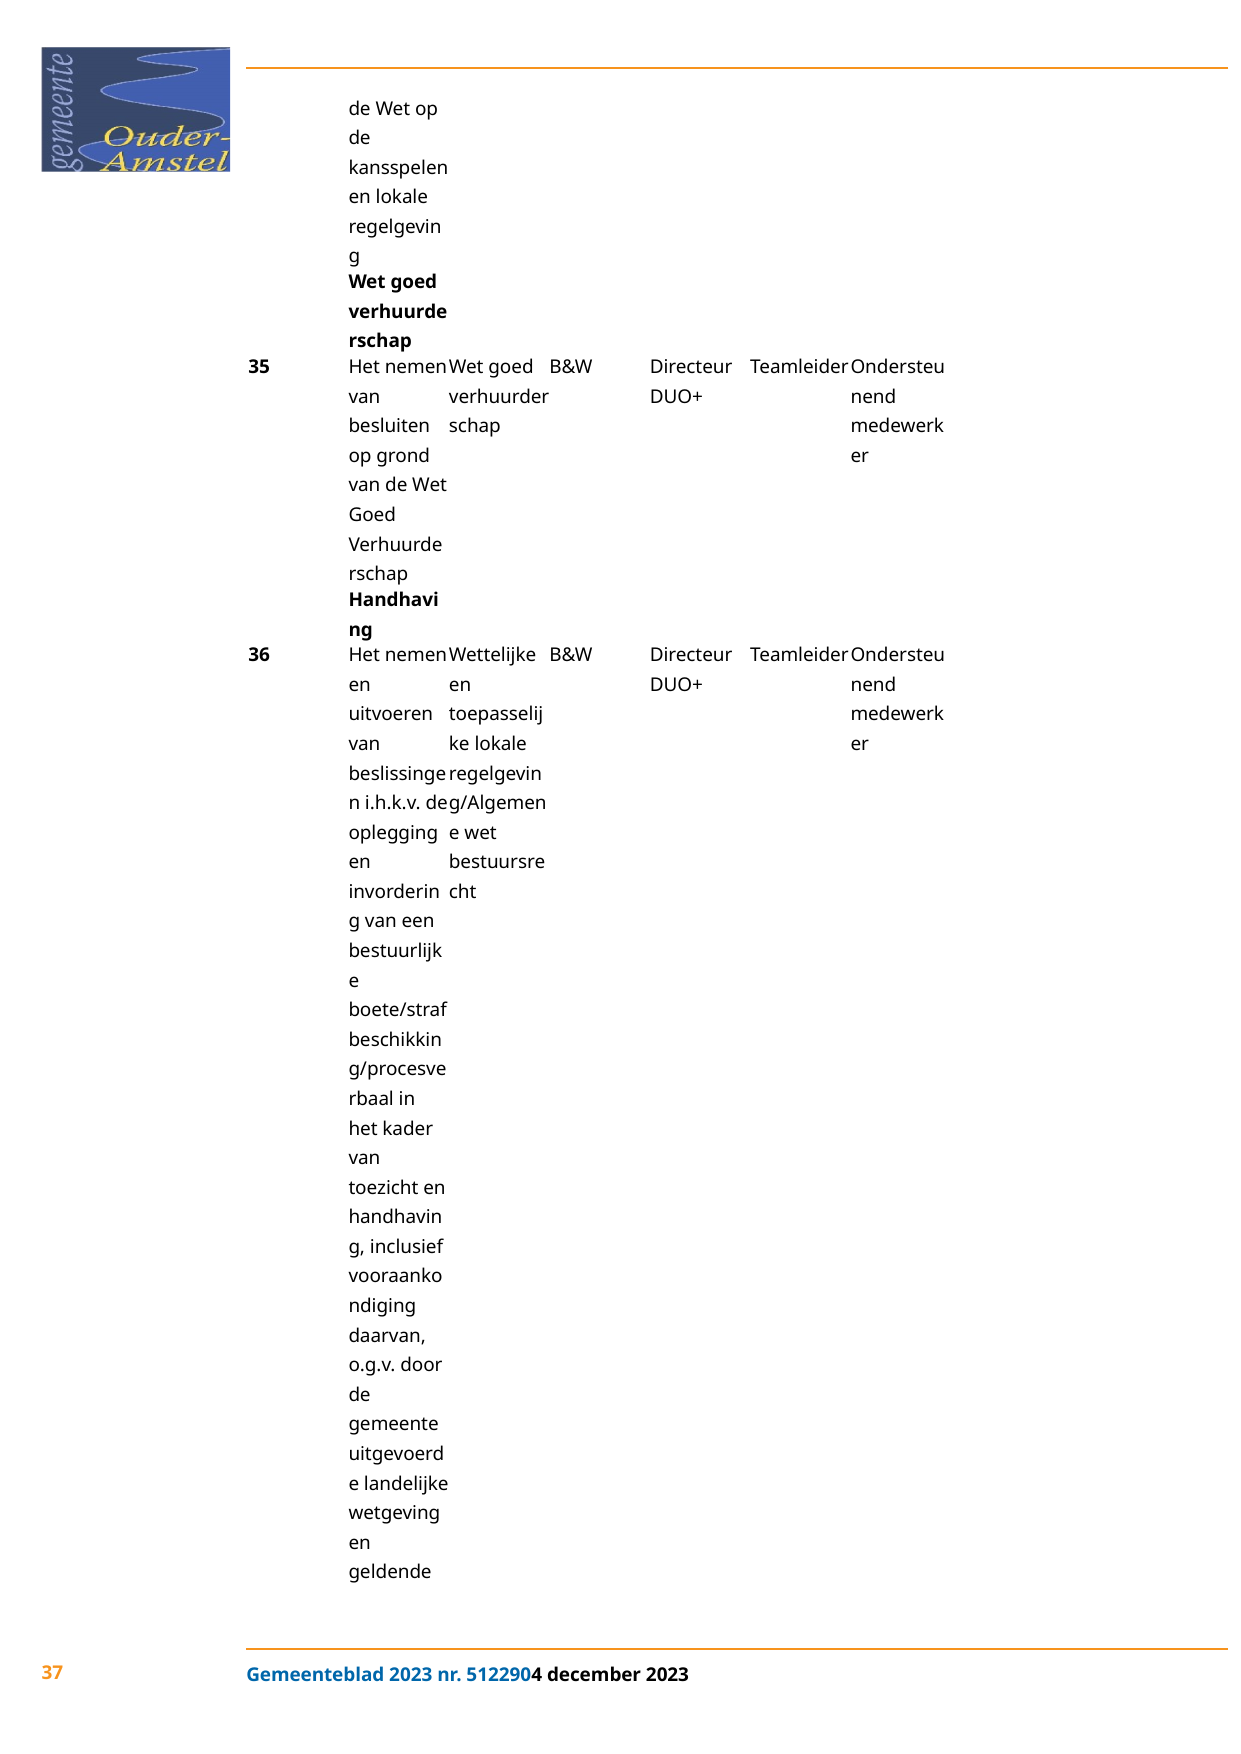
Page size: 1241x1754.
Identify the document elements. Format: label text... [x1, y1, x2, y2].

table_cell Ondersteunend medewerker [850, 353, 951, 586]
table_cell [951, 95, 1051, 268]
table_cell Het nemen van besluiten op grond van de Wet Goed Verhuurderschap [348, 353, 449, 586]
table_cell Wet goed verhuurderschap [348, 269, 449, 353]
table_cell [449, 269, 549, 353]
table_cell Directeur DUO+ [650, 641, 750, 1584]
table_cell de Wet op de kansspelen en lokale regelgeving [348, 95, 449, 268]
table_cell [1051, 95, 1152, 268]
table_cell [750, 269, 850, 353]
table_cell Wettelijke en toepasselijke lokale regelgeving/Algemene wet bestuursrecht [449, 641, 549, 1584]
table_cell [850, 269, 951, 353]
table_cell Teamleider [750, 353, 850, 586]
table_cell [1051, 586, 1152, 641]
table_cell [850, 586, 951, 641]
table_cell 36 [248, 641, 348, 1584]
table_cell [650, 95, 750, 268]
table_cell [951, 586, 1051, 641]
table_cell Directeur DUO+ [650, 353, 750, 586]
table_cell 35 [248, 353, 348, 586]
table_cell [549, 269, 649, 353]
table_cell [549, 586, 649, 641]
table_cell Wet goed verhuurderschap [449, 353, 549, 586]
table_cell [449, 95, 549, 268]
table_cell Het nemen en uitvoeren van beslissingen i.h.k.v. de oplegging en invordering van een bestuurlijke boete/strafbeschikking/procesverbaal in het kader van toezicht en handhaving, inclusief vooraankondiging daarvan, o.g.v. door de gemeente uitgevoerde landelijke wetgeving en geldende [348, 641, 449, 1584]
table_cell [1051, 353, 1152, 586]
table_cell [650, 269, 750, 353]
table_cell [951, 353, 1051, 586]
table_cell B&W [549, 641, 649, 1584]
table_cell Ondersteunend medewerker [850, 641, 951, 1584]
table_cell [248, 586, 348, 641]
table_cell [951, 269, 1051, 353]
table_cell [449, 586, 549, 641]
table_cell [248, 95, 348, 268]
table_cell [650, 586, 750, 641]
table_cell [750, 586, 850, 641]
table_cell [1051, 641, 1152, 1584]
table_cell B&W [549, 353, 649, 586]
table_cell [248, 269, 348, 353]
table_cell [1051, 269, 1152, 353]
table_cell Teamleider [750, 641, 850, 1584]
table_cell [850, 95, 951, 268]
table_cell [549, 95, 649, 268]
picture [41, 47, 231, 172]
table_cell Handhaving [348, 586, 449, 641]
table_cell [750, 95, 850, 268]
table_cell [951, 641, 1051, 1584]
